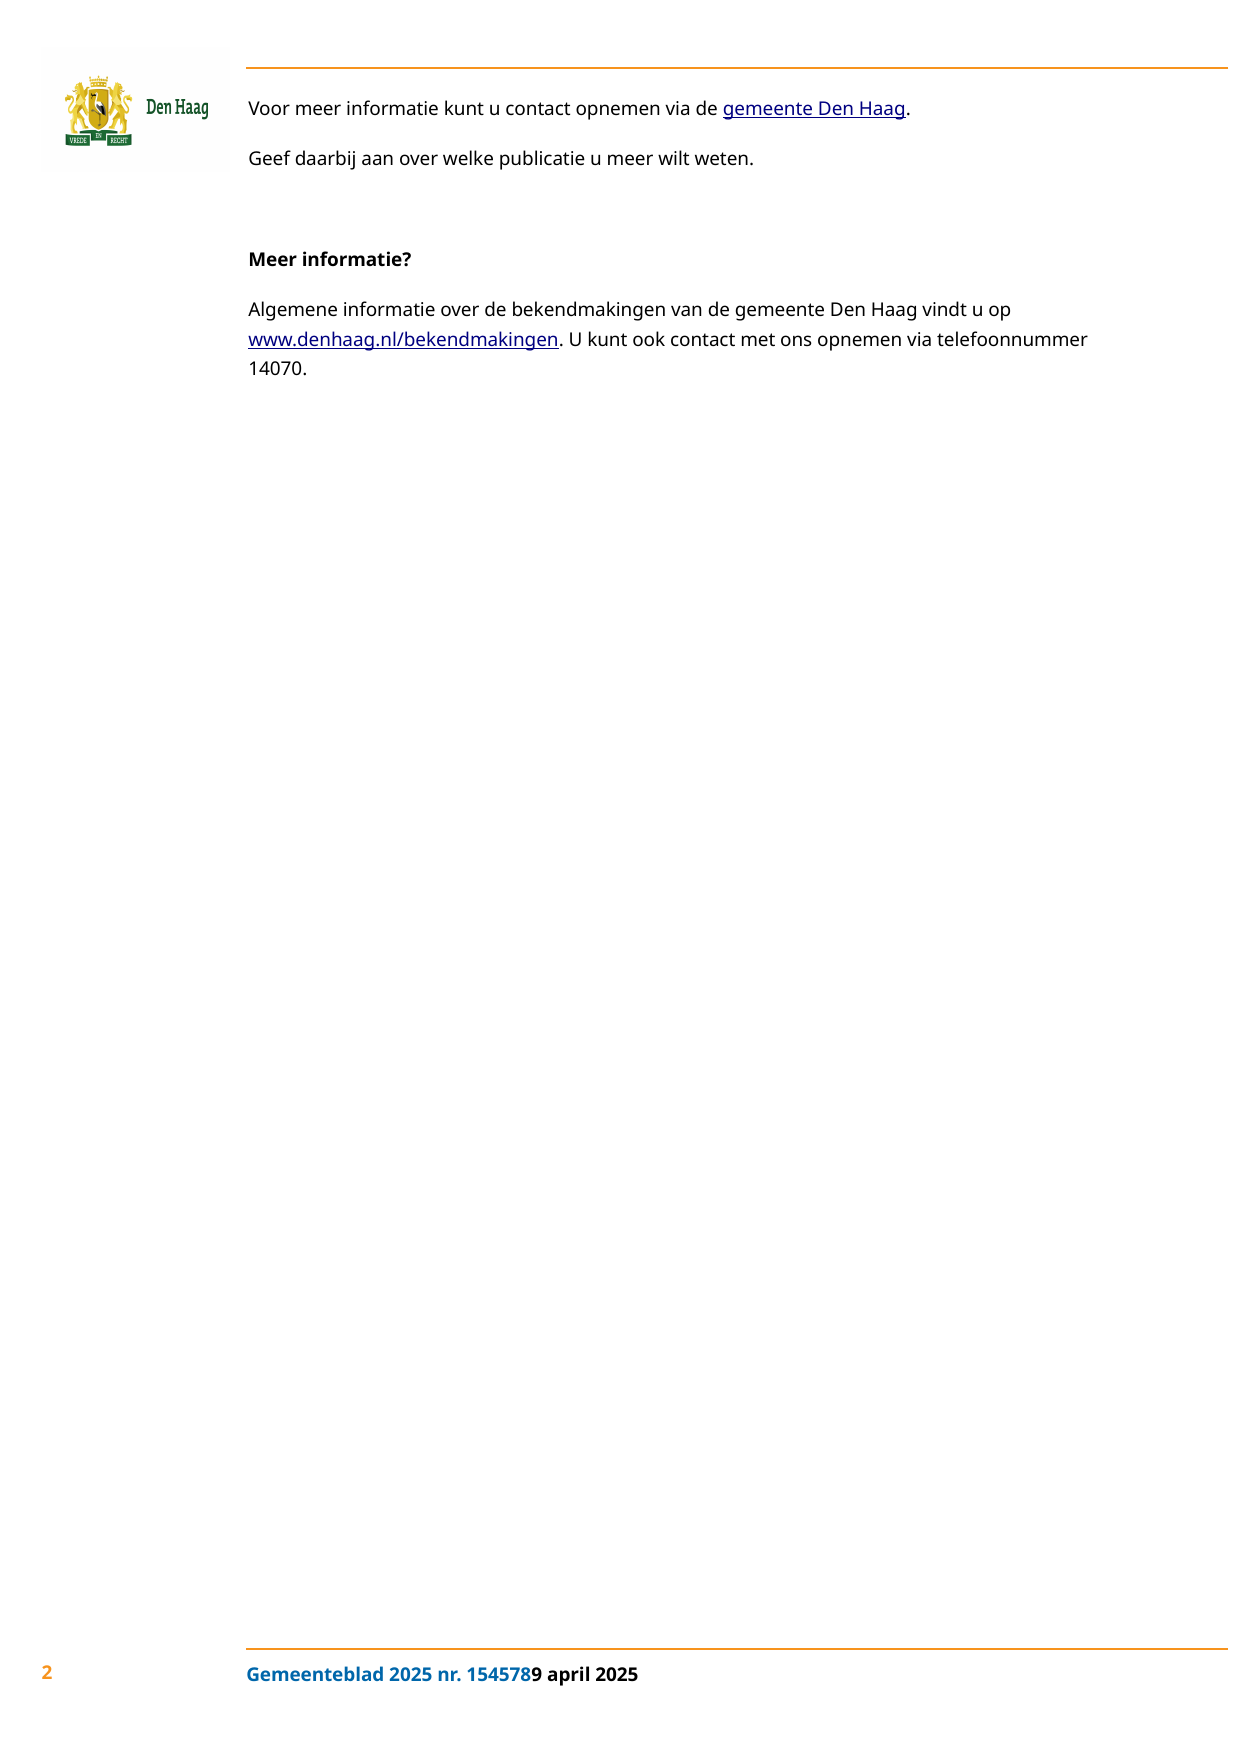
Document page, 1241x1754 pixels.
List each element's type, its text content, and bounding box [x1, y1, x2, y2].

text Geef daarbij aan over welke publicatie u meer wilt weten. [248, 145, 1152, 171]
text Voor meer informatie kunt u contact opnemen via de gemeente Den Haag. [248, 95, 1152, 121]
text Algemene informatie over de bekendmakingen van de gemeente Den Haag vindt u op www.denhaag.nl/bekendmakingen. U kunt ook contact met ons opnemen via telefoonnummer 14070. [248, 296, 1152, 381]
text Meer informatie? [248, 246, 1152, 272]
picture [41, 47, 231, 172]
